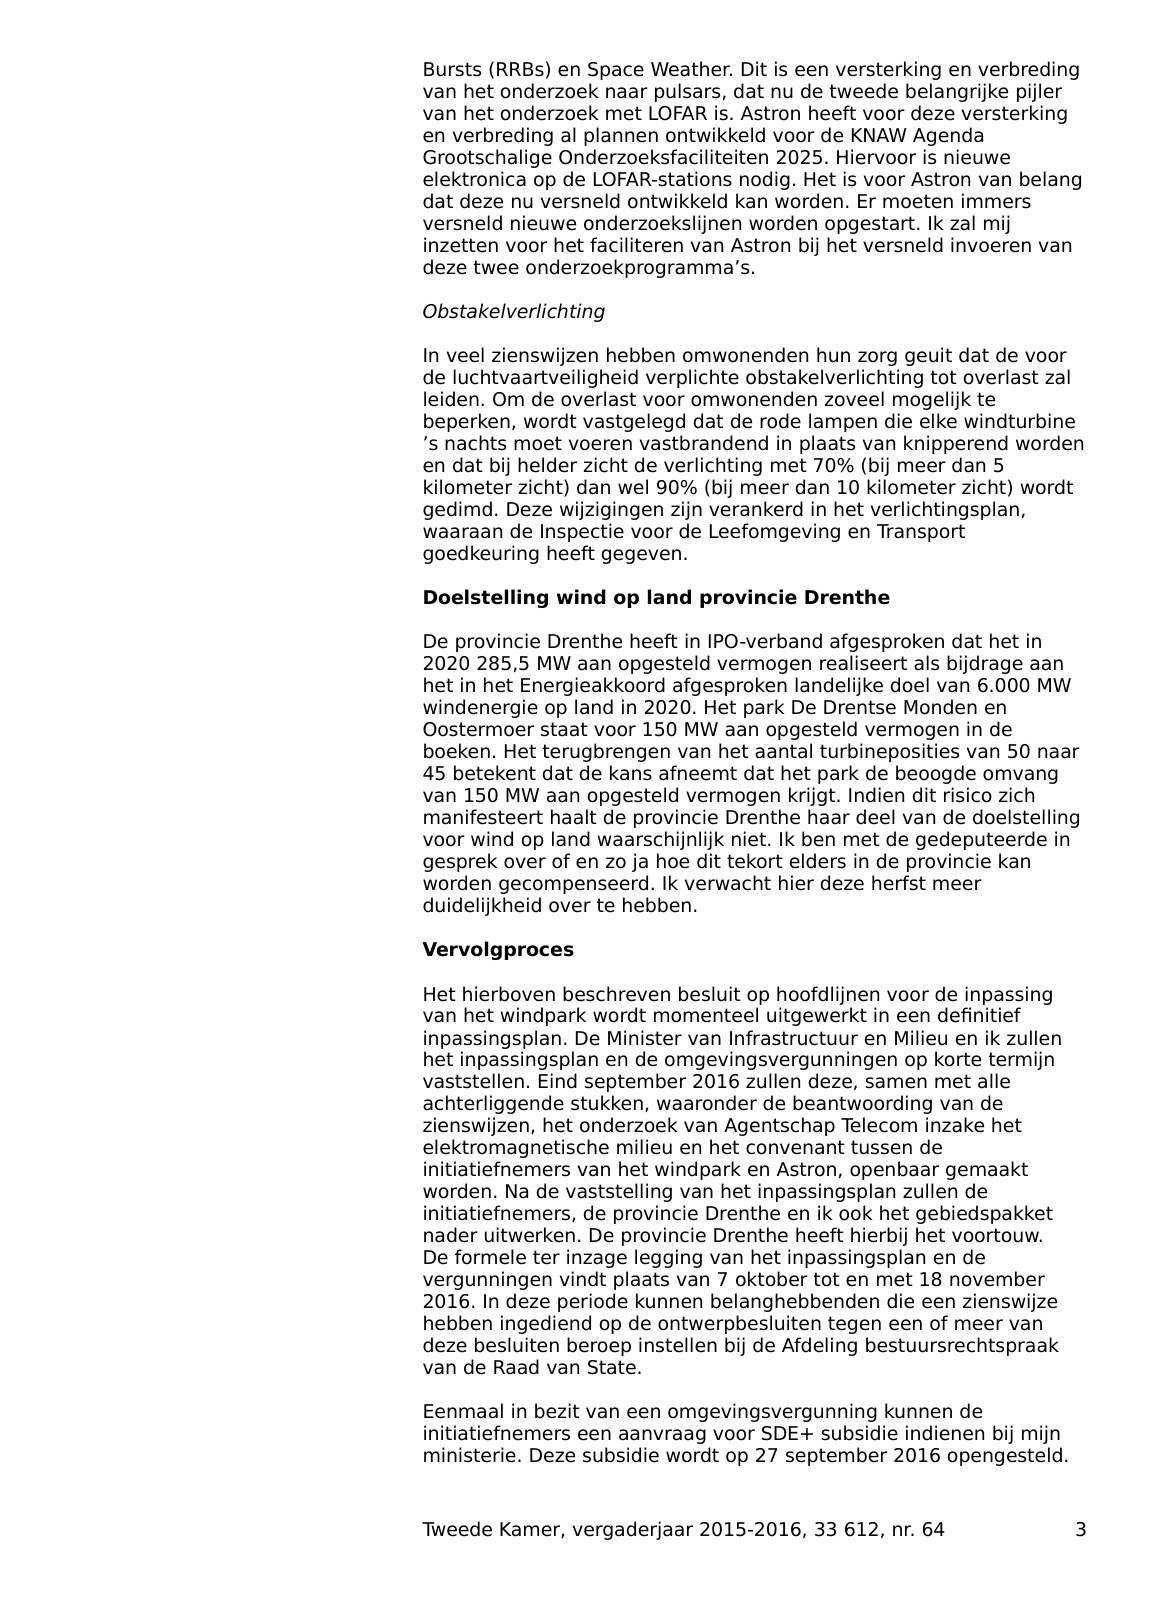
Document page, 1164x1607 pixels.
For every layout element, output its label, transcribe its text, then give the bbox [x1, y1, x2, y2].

text Eenmaal in bezit van een omgevingsvergunning kunnen de initiatiefnemers een aanvraag voor SDE+ subsidie indienen bij mijn ministerie. Deze subsidie wordt op 27 september 2016 opengesteld. [422, 1401, 1087, 1467]
subtitle Vervolgproces [422, 939, 1087, 961]
subtitle Obstakelverlichting [422, 301, 1087, 323]
text De formele ter inzage legging van het inpassingsplan en de vergunningen vindt plaats van 7 oktober tot en met 18 november 2016. In deze periode kunnen belanghebbenden die een zienswijze hebben ingediend op de ontwerpbesluiten tegen een of meer van deze besluiten beroep instellen bij de Afdeling bestuursrechtspraak van de Raad van State. [422, 1247, 1087, 1379]
subtitle Doelstelling wind op land provincie Drenthe [422, 587, 1087, 609]
text Bursts (RRBs) en Space Weather. Dit is een versterking en verbreding van het onderzoek naar pulsars, dat nu de tweede belangrijke pijler van het onderzoek met LOFAR is. Astron heeft voor deze versterking en verbreding al plannen ontwikkeld voor de KNAW Agenda Grootschalige Onderzoeksfaciliteiten 2025. Hiervoor is nieuwe elektronica op de LOFAR-stations nodig. Het is voor Astron van belang dat deze nu versneld ontwikkeld kan worden. Er moeten immers versneld nieuwe onderzoekslijnen worden opgestart. Ik zal mij inzetten voor het faciliteren van Astron bij het versneld invoeren van deze twee onderzoekprogramma’s. [422, 59, 1087, 279]
text Het hierboven beschreven besluit op hoofdlijnen voor de inpassing van het windpark wordt momenteel uitgewerkt in een definitief inpassingsplan. De Minister van Infrastructuur en Milieu en ik zullen het inpassingsplan en de omgevingsvergunningen op korte termijn vaststellen. Eind september 2016 zullen deze, samen met alle achterliggende stukken, waaronder de beantwoording van de zienswijzen, het onderzoek van Agentschap Telecom inzake het elektromagnetische milieu en het convenant tussen de initiatiefnemers van het windpark en Astron, openbaar gemaakt worden. Na de vaststelling van het inpassingsplan zullen de initiatiefnemers, de provincie Drenthe en ik ook het gebiedspakket nader uitwerken. De provincie Drenthe heeft hierbij het voortouw. [422, 983, 1087, 1247]
text In veel zienswijzen hebben omwonenden hun zorg geuit dat de voor de luchtvaartveiligheid verplichte obstakelverlichting tot overlast zal leiden. Om de overlast voor omwonenden zoveel mogelijk te beperken, wordt vastgelegd dat de rode lampen die elke windturbine ’s nachts moet voeren vastbrandend in plaats van knipperend worden en dat bij helder zicht de verlichting met 70% (bij meer dan 5 kilometer zicht) dan wel 90% (bij meer dan 10 kilometer zicht) wordt gedimd. Deze wijzigingen zijn verankerd in het verlichtingsplan, waaraan de Inspectie voor de Leefomgeving en Transport goedkeuring heeft gegeven. [422, 345, 1087, 565]
text De provincie Drenthe heeft in IPO-verband afgesproken dat het in 2020 285,5 MW aan opgesteld vermogen realiseert als bijdrage aan het in het Energieakkoord afgesproken landelijke doel van 6.000 MW windenergie op land in 2020. Het park De Drentse Monden en Oostermoer staat voor 150 MW aan opgesteld vermogen in de boeken. Het terugbrengen van het aantal turbineposities van 50 naar 45 betekent dat de kans afneemt dat het park de beoogde omvang van 150 MW aan opgesteld vermogen krijgt. Indien dit risico zich manifesteert haalt de provincie Drenthe haar deel van de doelstelling voor wind op land waarschijnlijk niet. Ik ben met de gedeputeerde in gesprek over of en zo ja hoe dit tekort elders in de provincie kan worden gecompenseerd. Ik verwacht hier deze herfst meer duidelijkheid over te hebben. [422, 631, 1087, 917]
